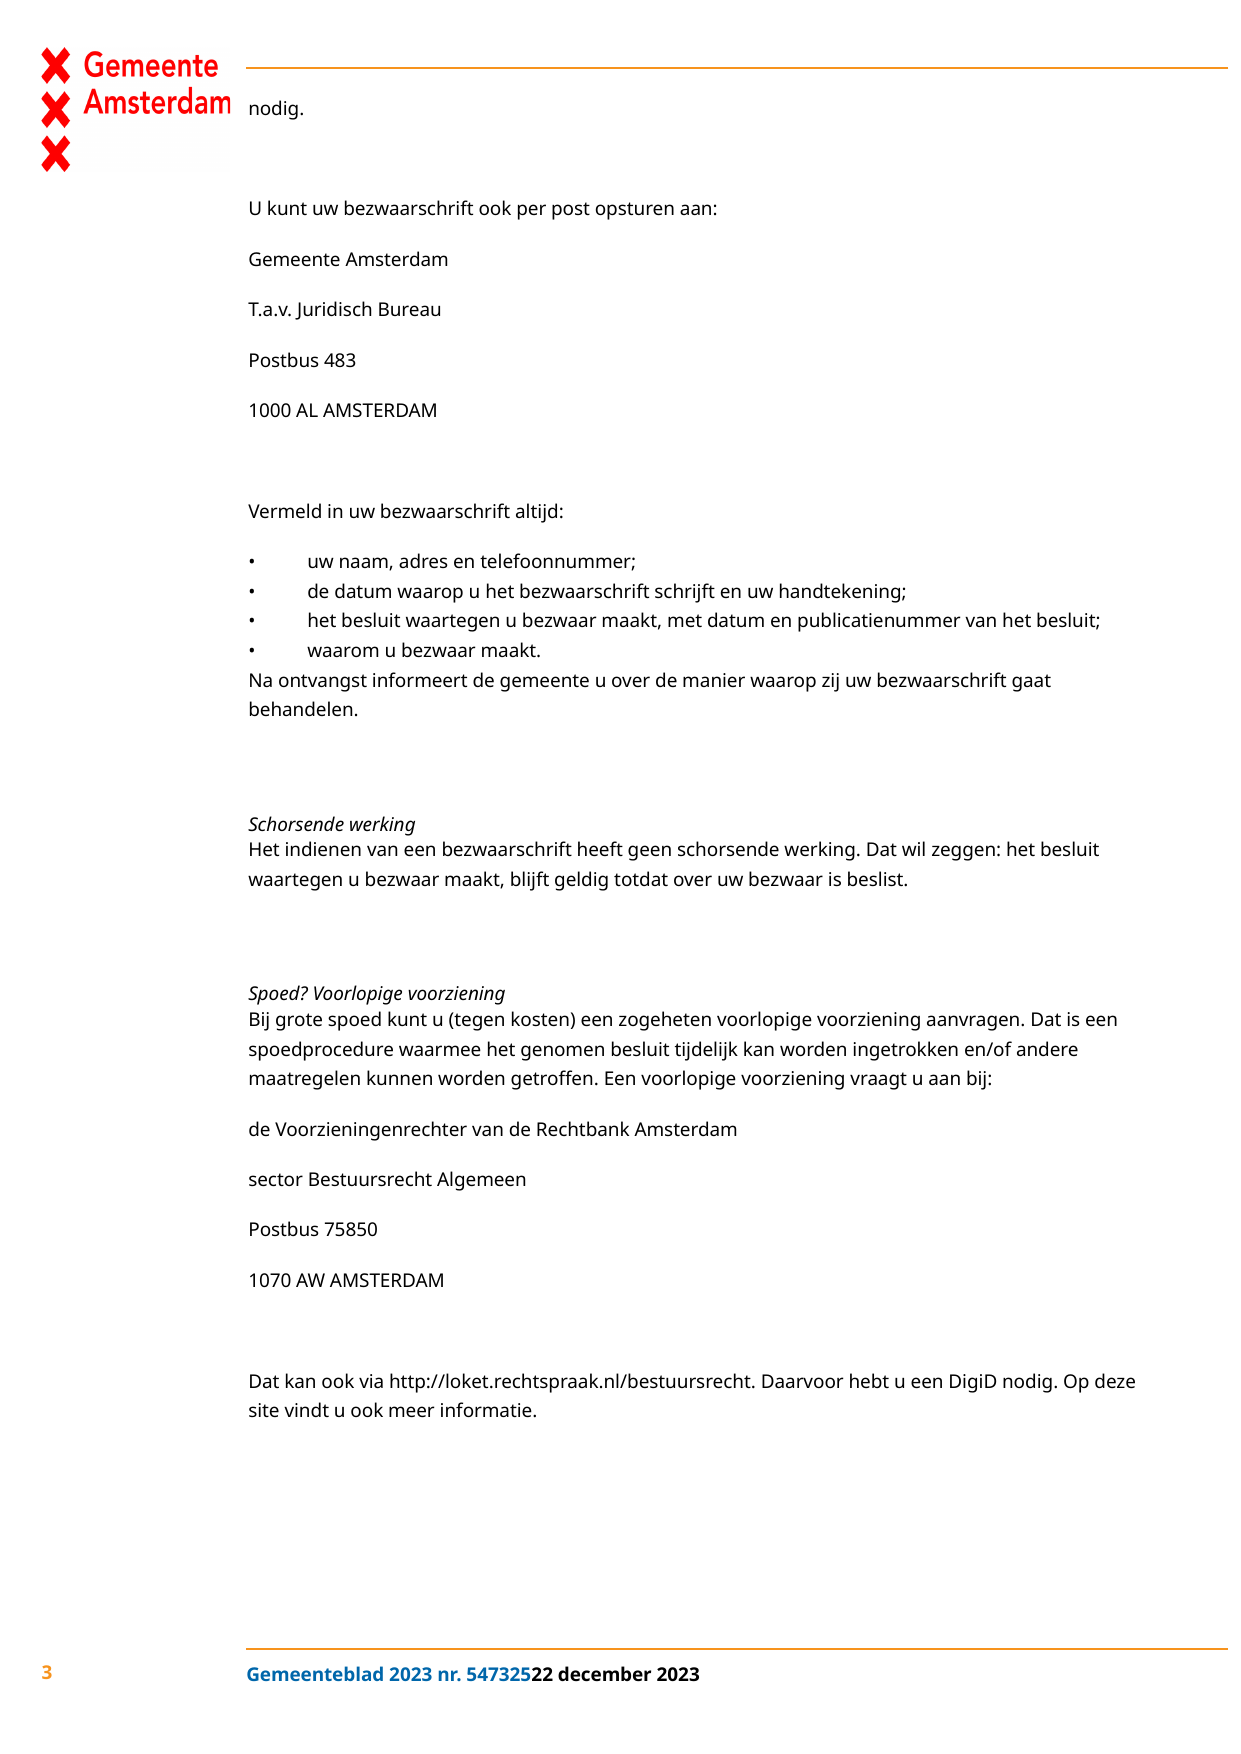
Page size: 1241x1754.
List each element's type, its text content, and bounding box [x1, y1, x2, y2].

text nodig. [248, 95, 1152, 121]
picture [41, 47, 231, 172]
text Spoed? Voorlopige voorziening [248, 981, 1152, 1006]
text de Voorzieningenrechter van de Rechtbank Amsterdam [248, 1116, 1152, 1142]
text 1000 AL AMSTERDAM [248, 397, 1152, 423]
text 1070 AW AMSTERDAM [248, 1267, 1152, 1293]
list het besluit waartegen u bezwaar maakt, met datum en publicatienummer van het besluit; [248, 608, 1152, 633]
text Dat kan ook via http://loket.rechtspraak.nl/bestuursrecht. Daarvoor hebt u een DigiD nodig. Op deze site vindt u ook meer informatie. [248, 1368, 1152, 1423]
text T.a.v. Juridisch Bureau [248, 296, 1152, 322]
text Postbus 483 [248, 347, 1152, 373]
text Schorsende werking [248, 811, 1152, 837]
text Bij grote spoed kunt u (tegen kosten) een zogeheten voorlopige voorziening aanvragen. Dat is een spoedprocedure waarmee het genomen besluit tijdelijk kan worden ingetrokken en/of andere maatregelen kunnen worden getroffen. Een voorlopige voorziening vraagt u aan bij: [248, 1006, 1152, 1091]
text sector Bestuursrecht Algemeen [248, 1166, 1152, 1192]
text Na ontvangst informeert de gemeente u over de manier waarop zij uw bezwaarschrift gaat behandelen. [248, 667, 1152, 722]
text U kunt uw bezwaarschrift ook per post opsturen aan: [248, 196, 1152, 221]
list waarom u bezwaar maakt. [248, 637, 1152, 663]
text Vermeld in uw bezwaarschrift altijd: [248, 498, 1152, 524]
text Het indienen van een bezwaarschrift heeft geen schorsende werking. Dat wil zeggen: het besluit waartegen u bezwaar maakt, blijft geldig totdat over uw bezwaar is beslist. [248, 837, 1152, 892]
text Gemeente Amsterdam [248, 246, 1152, 272]
list de datum waarop u het bezwaarschrift schrijft en uw handtekening; [248, 578, 1152, 604]
list uw naam, adres en telefoonnummer; [248, 548, 1152, 574]
text Postbus 75850 [248, 1217, 1152, 1242]
